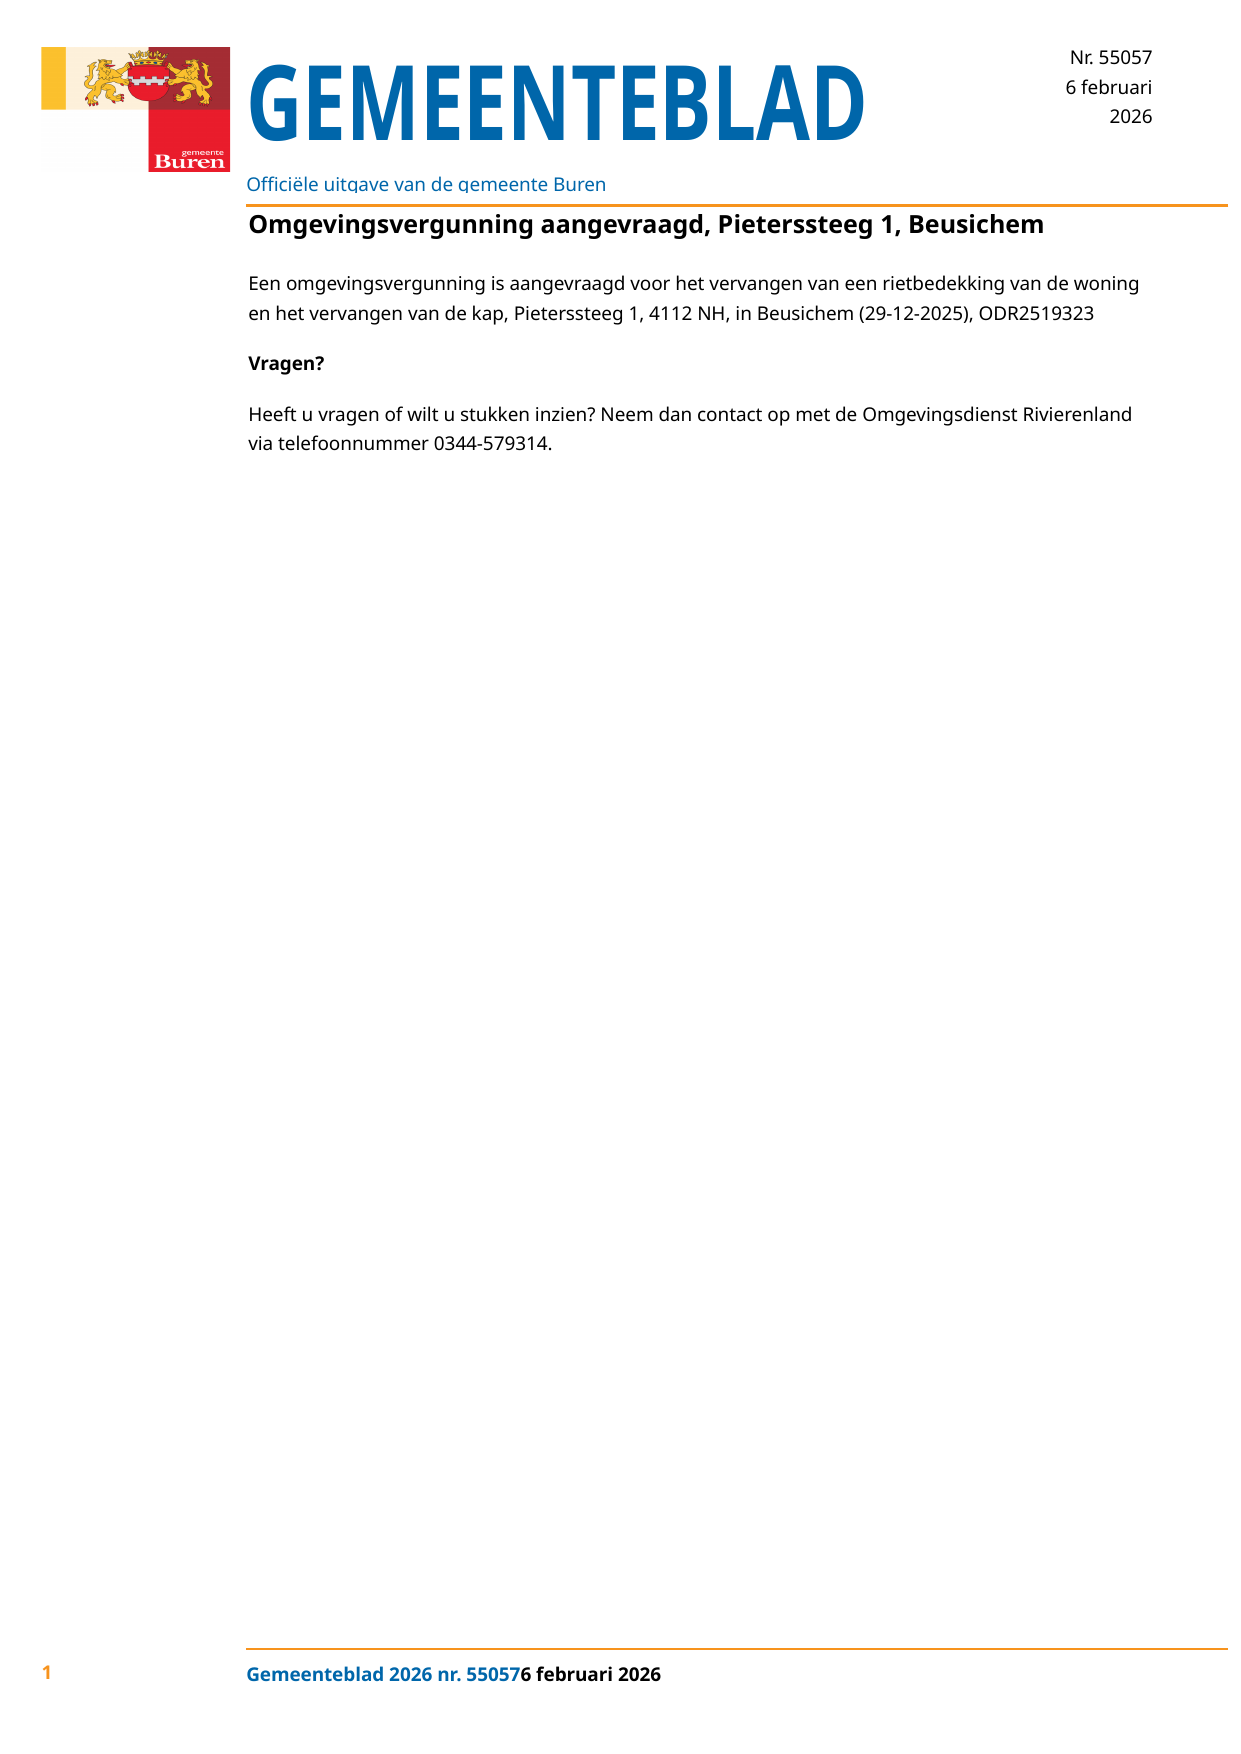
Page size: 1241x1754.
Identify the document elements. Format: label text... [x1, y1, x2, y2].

text Vragen? [248, 350, 1152, 376]
text Een omgevingsvergunning is aangevraagd voor het vervangen van een rietbedekking van de woning en het vervangen van de kap, Pieterssteeg 1, 4112 NH, in Beusichem (29-12-2025), ODR2519323 [248, 270, 1152, 326]
text Omgevingsvergunning aangevraagd, Pieterssteeg 1, Beusichem [248, 207, 1152, 241]
picture [41, 47, 231, 172]
text Heeft u vragen of wilt u stukken inzien? Neem dan contact op met de Omgevingsdienst Rivierenland via telefoonnummer 0344-579314. [248, 401, 1152, 456]
